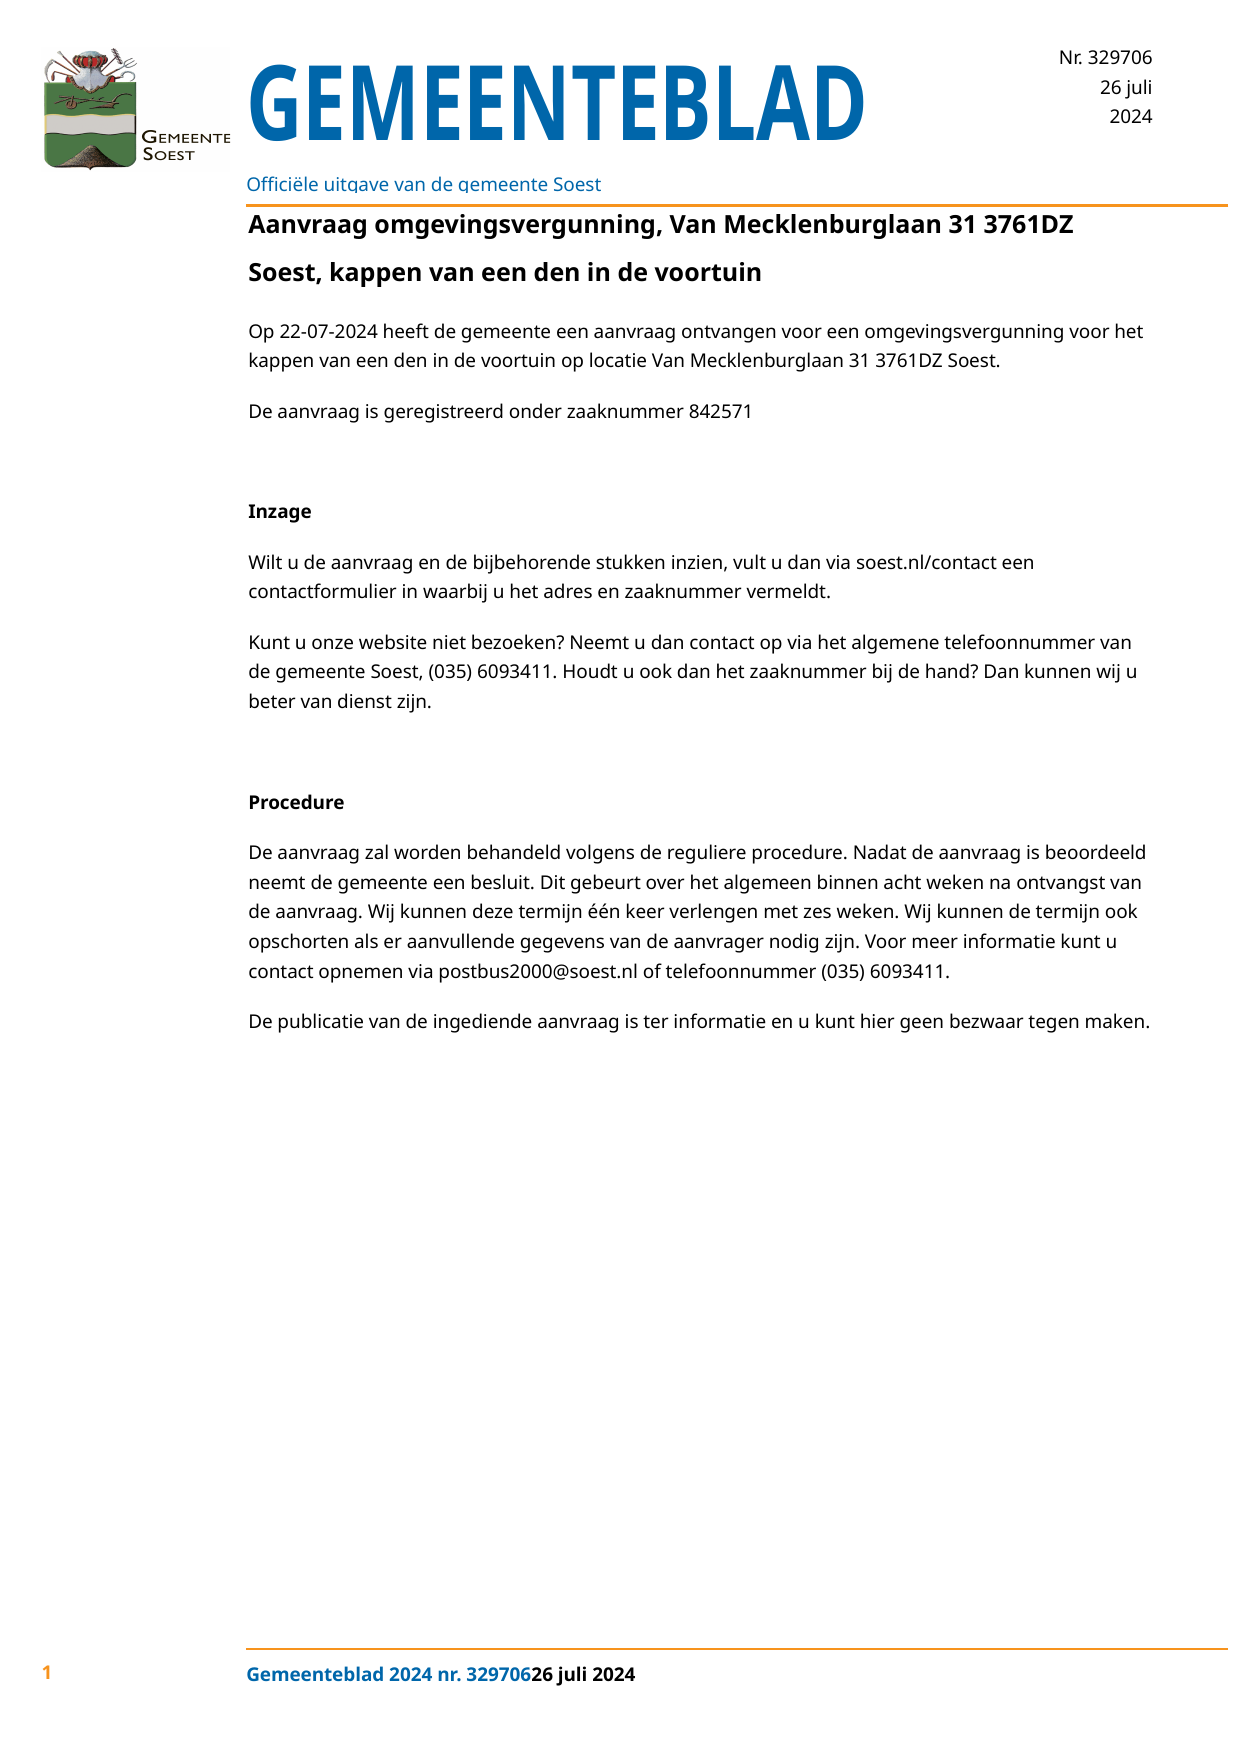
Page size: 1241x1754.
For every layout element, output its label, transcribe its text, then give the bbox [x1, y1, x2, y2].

text De publicatie van de ingediende aanvraag is ter informatie en u kunt hier geen bezwaar tegen maken. [248, 1008, 1152, 1034]
text Aanvraag omgevingsvergunning, Van Mecklenburglaan 31 3761DZ Soest, kappen van een den in de voortuin [248, 207, 1152, 288]
text De aanvraag zal worden behandeld volgens de reguliere procedure. Nadat de aanvraag is beoordeeld neemt de gemeente een besluit. Dit gebeurt over het algemeen binnen acht weken na ontvangst van de aanvraag. Wij kunnen deze termijn één keer verlengen met zes weken. Wij kunnen de termijn ook opschorten als er aanvullende gegevens van de aanvrager nodig zijn. Voor meer informatie kunt u contact opnemen via postbus2000@soest.nl of telefoonnummer (035) 6093411. [248, 839, 1152, 984]
text Wilt u de aanvraag en de bijbehorende stukken inzien, vult u dan via soest.nl/contact een contactformulier in waarbij u het adres en zaaknummer vermeldt. [248, 549, 1152, 604]
text Procedure [248, 789, 1152, 815]
text Kunt u onze website niet bezoeken? Neemt u dan contact op via het algemene telefoonnummer van de gemeente Soest, (035) 6093411. Houdt u ook dan het zaaknummer bij de hand? Dan kunnen wij u beter van dienst zijn. [248, 629, 1152, 714]
text Inzage [248, 499, 1152, 524]
text De aanvraag is geregistreerd onder zaaknummer 842571 [248, 398, 1152, 424]
picture [41, 47, 231, 172]
text Op 22-07-2024 heeft de gemeente een aanvraag ontvangen voor een omgevingsvergunning voor het kappen van een den in de voortuin op locatie Van Mecklenburglaan 31 3761DZ Soest. [248, 318, 1152, 373]
